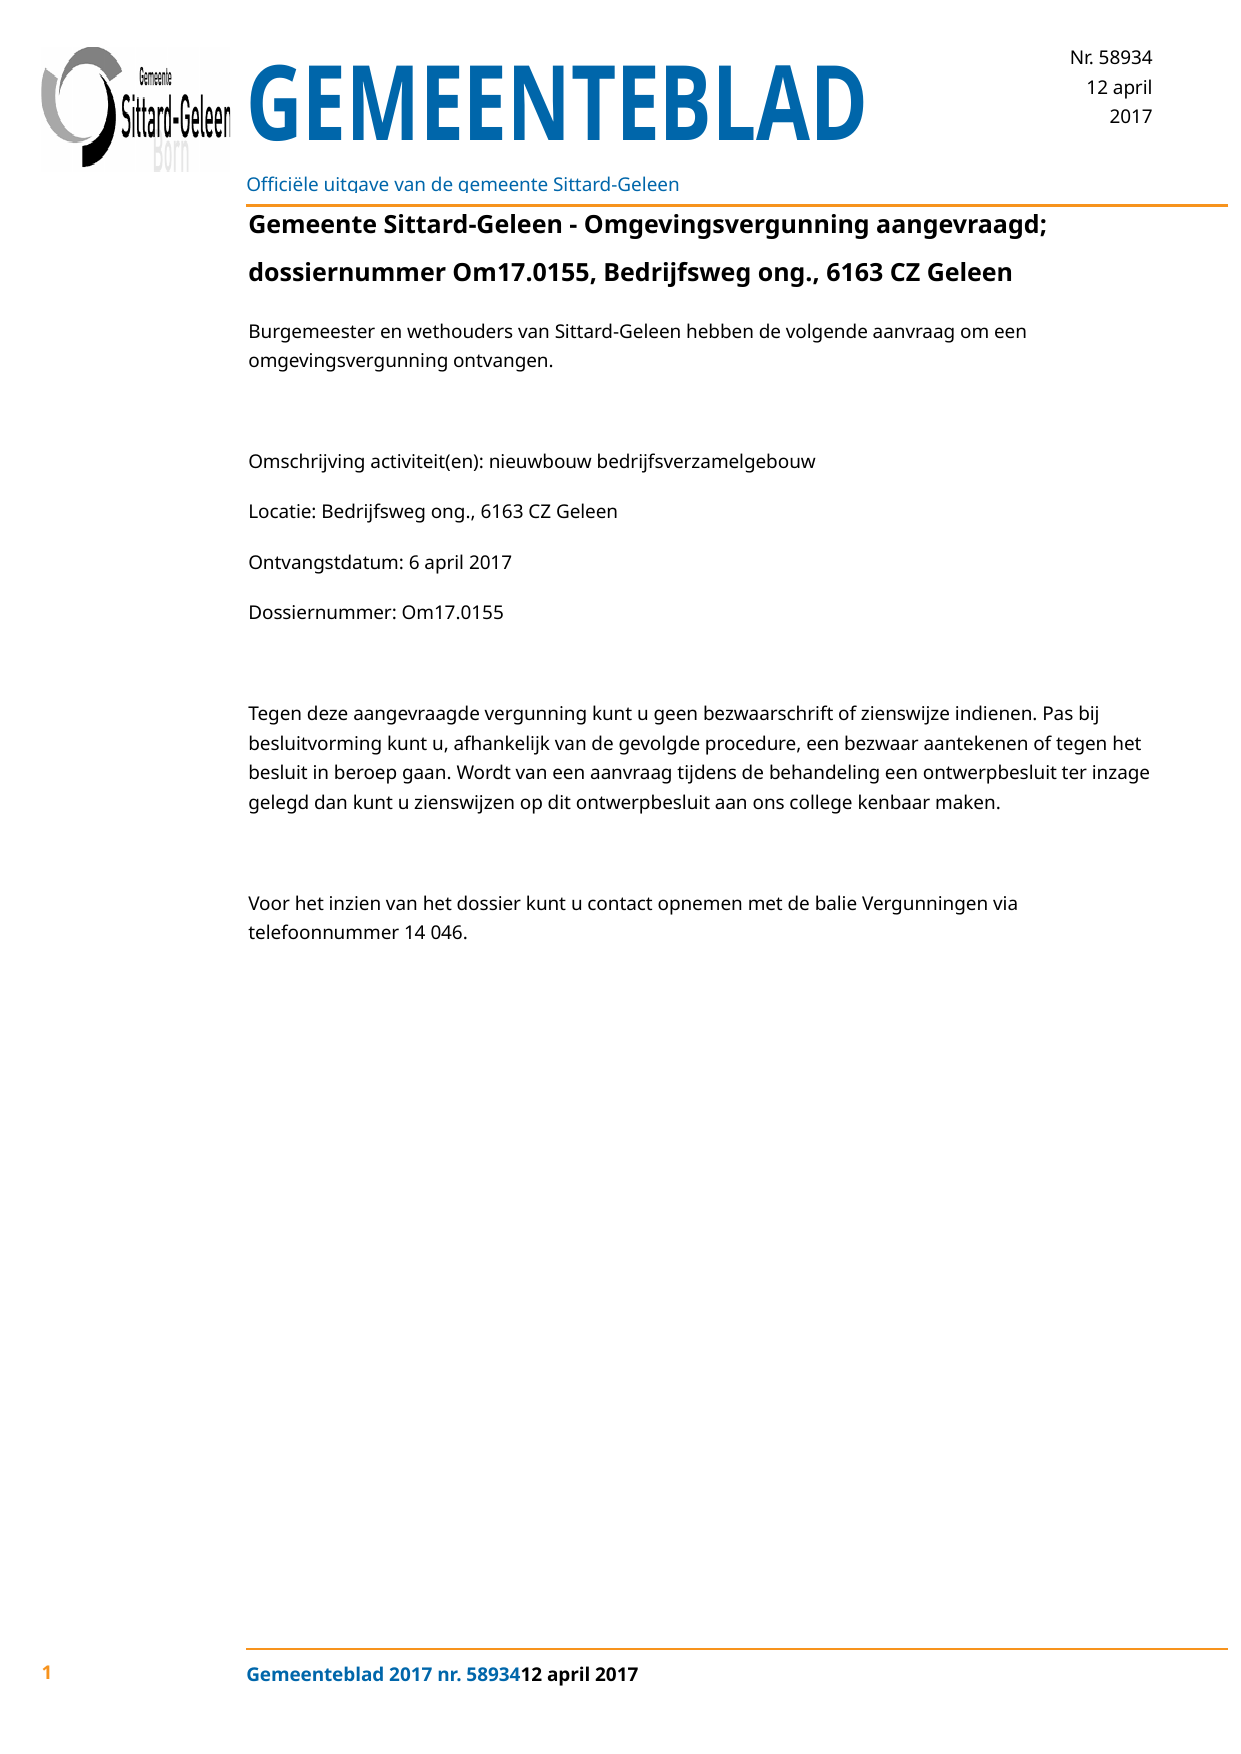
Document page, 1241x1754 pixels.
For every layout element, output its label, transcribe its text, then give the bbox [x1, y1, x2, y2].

text Omschrijving activiteit(en): nieuwbouw bedrijfsverzamelgebouw [248, 448, 1152, 474]
text Locatie: Bedrijfsweg ong., 6163 CZ Geleen [248, 499, 1152, 524]
text Gemeente Sittard-Geleen - Omgevingsvergunning aangevraagd; dossiernummer Om17.0155, Bedrijfsweg ong., 6163 CZ Geleen [248, 207, 1152, 288]
text Tegen deze aangevraagde vergunning kunt u geen bezwaarschrift of zienswijze indienen. Pas bij besluitvorming kunt u, afhankelijk van de gevolgde procedure, een bezwaar aantekenen of tegen het besluit in beroep gaan. Wordt van een aanvraag tijdens de behandeling een ontwerpbesluit ter inzage gelegd dan kunt u zienswijzen op dit ontwerpbesluit aan ons college kenbaar maken. [248, 700, 1152, 815]
text Dossiernummer: Om17.0155 [248, 599, 1152, 625]
picture [41, 47, 231, 172]
text Burgemeester en wethouders van Sittard-Geleen hebben de volgende aanvraag om een omgevingsvergunning ontvangen. [248, 318, 1152, 373]
text Voor het inzien van het dossier kunt u contact opnemen met de balie Vergunningen via telefoonnummer 14 046. [248, 890, 1152, 945]
text Ontvangstdatum: 6 april 2017 [248, 549, 1152, 575]
